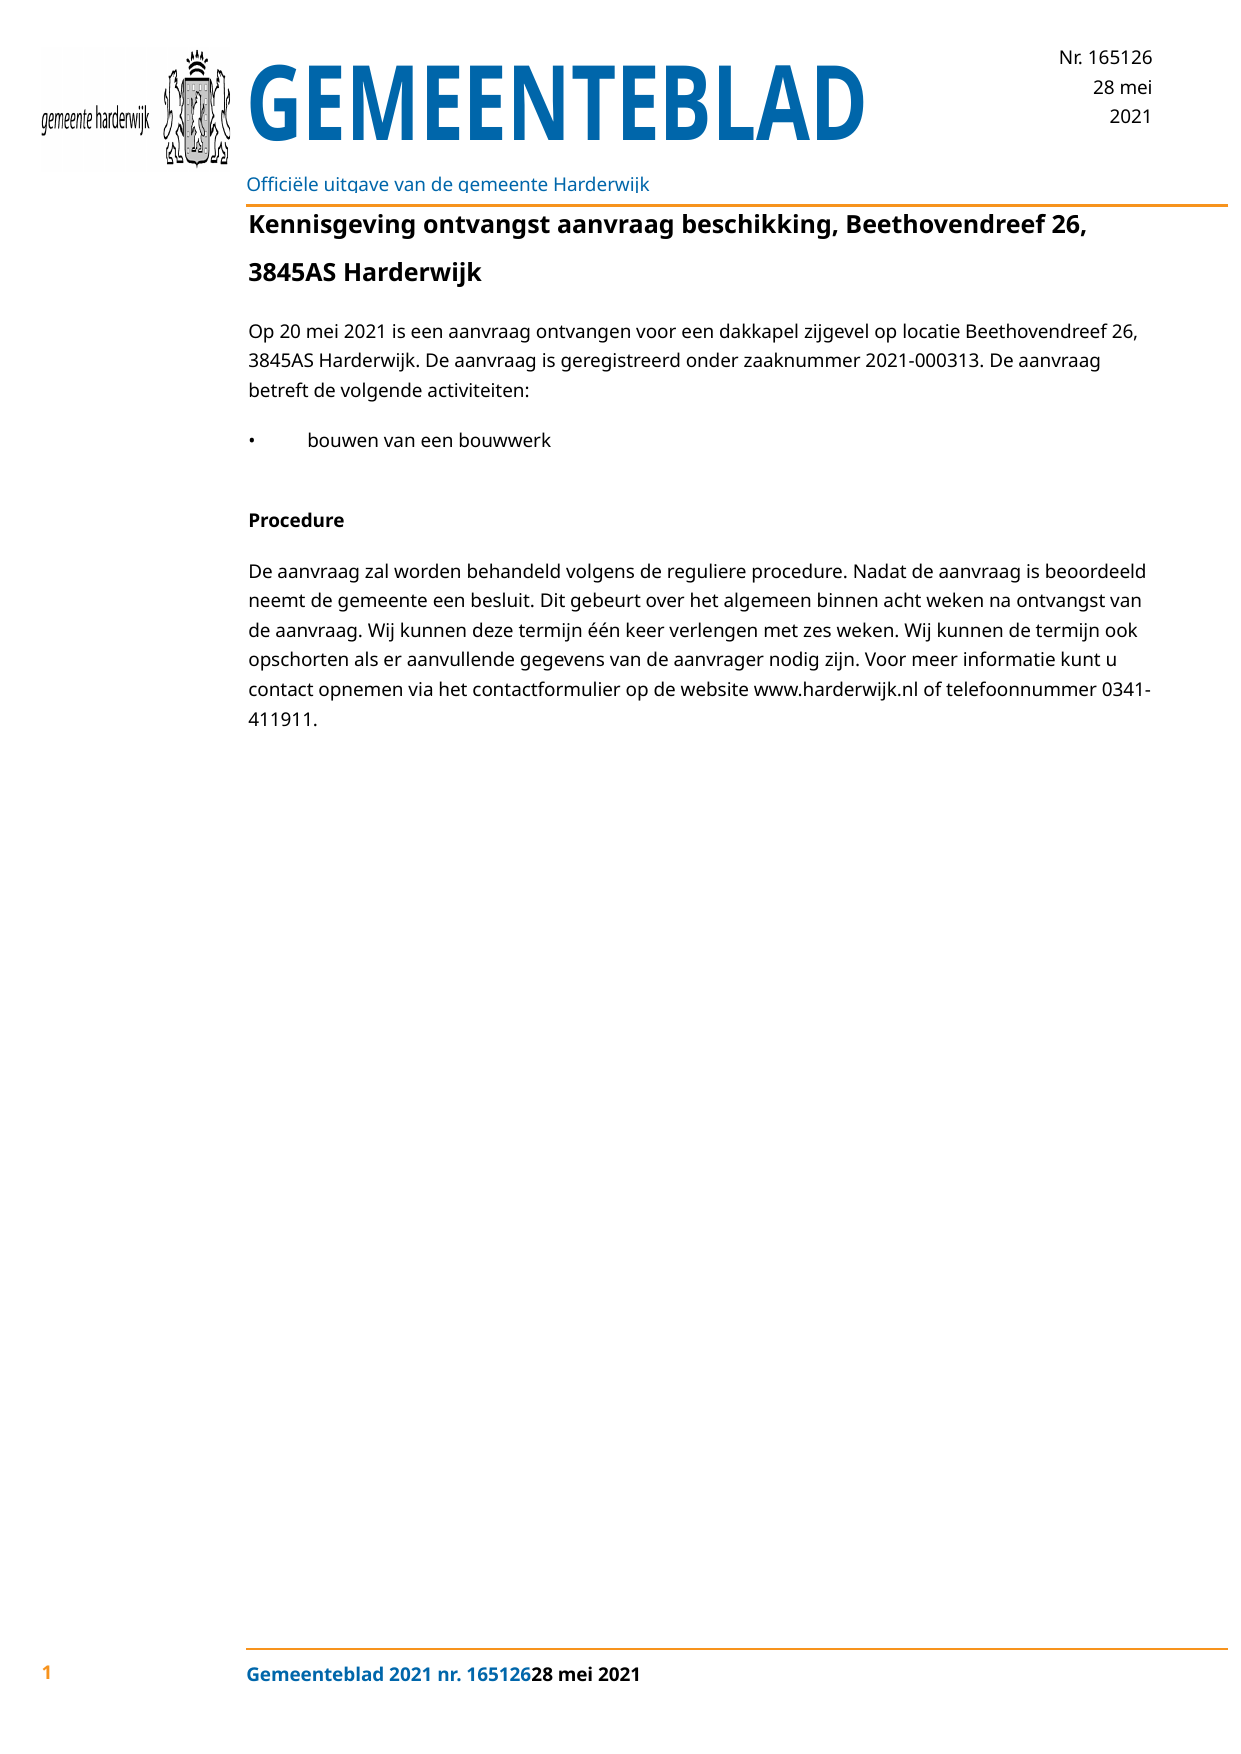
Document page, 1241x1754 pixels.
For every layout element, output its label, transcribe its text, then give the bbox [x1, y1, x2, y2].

list bouwen van een bouwwerk [248, 427, 1152, 453]
text De aanvraag zal worden behandeld volgens de reguliere procedure. Nadat de aanvraag is beoordeeld neemt de gemeente een besluit. Dit gebeurt over het algemeen binnen acht weken na ontvangst van de aanvraag. Wij kunnen deze termijn één keer verlengen met zes weken. Wij kunnen de termijn ook opschorten als er aanvullende gegevens van de aanvrager nodig zijn. Voor meer informatie kunt u contact opnemen via het contactformulier op de website www.harderwijk.nl of telefoonnummer 0341-411911. [248, 558, 1152, 732]
picture [41, 47, 231, 172]
text Procedure [248, 507, 1152, 533]
text Op 20 mei 2021 is een aanvraag ontvangen voor een dakkapel zijgevel op locatie Beethovendreef 26, 3845AS Harderwijk. De aanvraag is geregistreerd onder zaaknummer 2021-000313. De aanvraag betreft de volgende activiteiten: [248, 318, 1152, 403]
text Kennisgeving ontvangst aanvraag beschikking, Beethovendreef 26, 3845AS Harderwijk [248, 207, 1152, 288]
